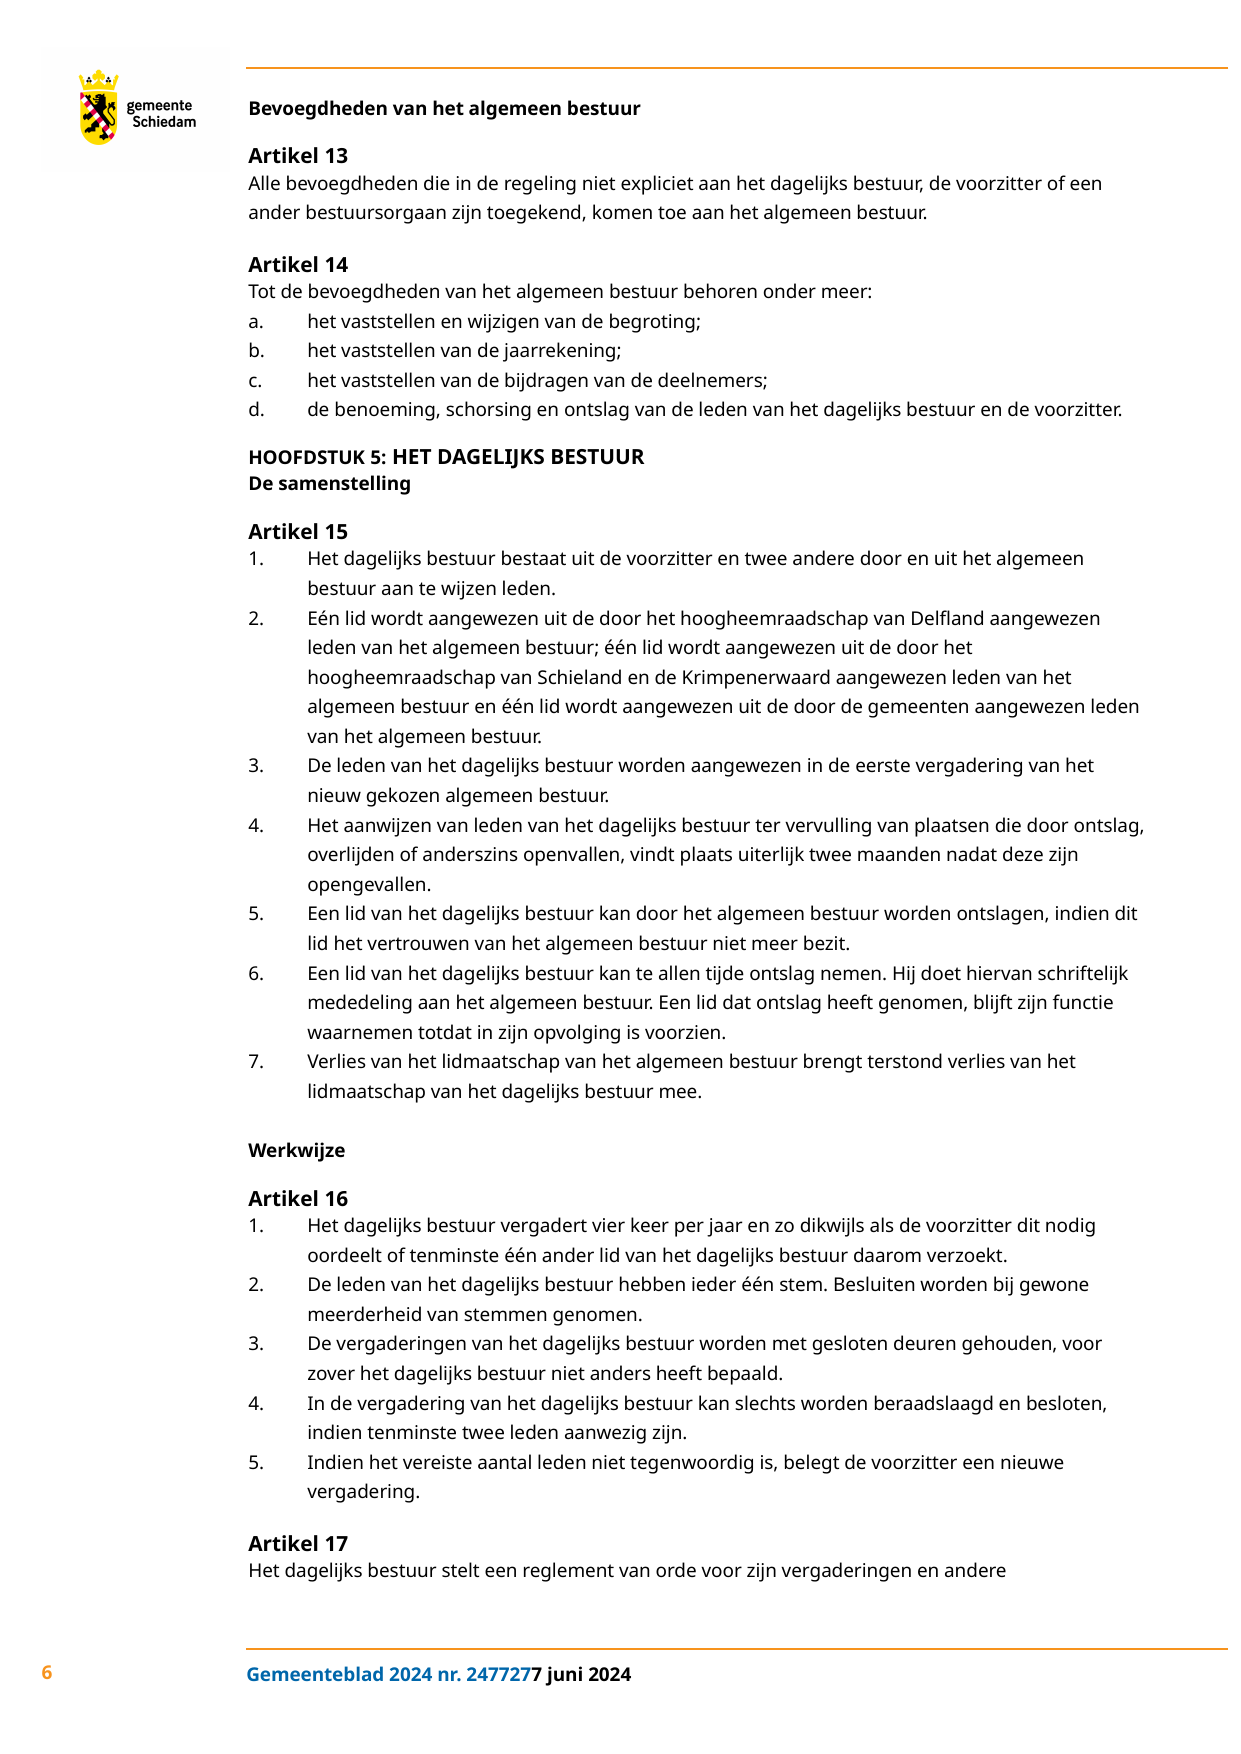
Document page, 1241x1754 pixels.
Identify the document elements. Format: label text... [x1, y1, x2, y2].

list Een lid van het dagelijks bestuur kan te allen tijde ontslag nemen. Hij doet hiervan schriftelijk mededeling aan het algemeen bestuur. Een lid dat ontslag heeft genomen, blijft zijn functie waarnemen totdat in zijn opvolging is voorzien. [248, 960, 1152, 1045]
list het vaststellen van de bijdragen van de deelnemers; [248, 367, 1152, 393]
list De leden van het dagelijks bestuur worden aangewezen in de eerste vergadering van het nieuw gekozen algemeen bestuur. [248, 753, 1152, 808]
list In de vergadering van het dagelijks bestuur kan slechts worden beraadslaagd en besloten, indien tenminste twee leden aanwezig zijn. [248, 1390, 1152, 1445]
text Artikel 13 [248, 141, 1152, 170]
list Indien het vereiste aantal leden niet tegenwoordig is, belegt de voorzitter een nieuwe vergadering. [248, 1449, 1152, 1504]
text Artikel 14 [248, 250, 1152, 278]
text Artikel 16 [248, 1184, 1152, 1212]
list de benoeming, schorsing en ontslag van de leden van het dagelijks bestuur en de voorzitter. [248, 397, 1152, 422]
picture [41, 47, 231, 172]
text Artikel 17 [248, 1529, 1152, 1557]
text Het dagelijks bestuur stelt een reglement van orde voor zijn vergaderingen en andere [248, 1557, 1152, 1583]
text Artikel 15 [248, 517, 1152, 546]
text HOOFDSTUK 5: HET DAGELIJKS BESTUUR [248, 442, 1152, 471]
text Tot de bevoegdheden van het algemeen bestuur behoren onder meer: [248, 278, 1152, 304]
list Het dagelijks bestuur vergadert vier keer per jaar en zo dikwijls als de voorzitter dit nodig oordeelt of tenminste één ander lid van het dagelijks bestuur daarom verzoekt. [248, 1212, 1152, 1268]
list Het dagelijks bestuur bestaat uit de voorzitter en twee andere door en uit het algemeen bestuur aan te wijzen leden. [248, 546, 1152, 601]
text De samenstelling [248, 471, 1152, 496]
list Het aanwijzen van leden van het dagelijks bestuur ter vervulling van plaatsen die door ontslag, overlijden of anderszins openvallen, vindt plaats uiterlijk twee maanden nadat deze zijn opengevallen. [248, 812, 1152, 897]
list het vaststellen en wijzigen van de begroting; [248, 308, 1152, 333]
list Een lid van het dagelijks bestuur kan door het algemeen bestuur worden ontslagen, indien dit lid het vertrouwen van het algemeen bestuur niet meer bezit. [248, 901, 1152, 956]
list Eén lid wordt aangewezen uit de door het hoogheemraadschap van Delfland aangewezen leden van het algemeen bestuur; één lid wordt aangewezen uit de door het hoogheemraadschap van Schieland en de Krimpenerwaard aangewezen leden van het algemeen bestuur en één lid wordt aangewezen uit de door de gemeenten aangewezen leden van het algemeen bestuur. [248, 605, 1152, 749]
text Alle bevoegdheden die in de regeling niet expliciet aan het dagelijks bestuur, de voorzitter of een ander bestuursorgaan zijn toegekend, komen toe aan het algemeen bestuur. [248, 170, 1152, 225]
list Verlies van het lidmaatschap van het algemeen bestuur brengt terstond verlies van het lidmaatschap van het dagelijks bestuur mee. [248, 1048, 1152, 1104]
list het vaststellen van de jaarrekening; [248, 337, 1152, 363]
list De vergaderingen van het dagelijks bestuur worden met gesloten deuren gehouden, voor zover het dagelijks bestuur niet anders heeft bepaald. [248, 1331, 1152, 1386]
list De leden van het dagelijks bestuur hebben ieder één stem. Besluiten worden bij gewone meerderheid van stemmen genomen. [248, 1271, 1152, 1327]
text Werkwijze [248, 1137, 1152, 1163]
text Bevoegdheden van het algemeen bestuur [248, 95, 1152, 121]
